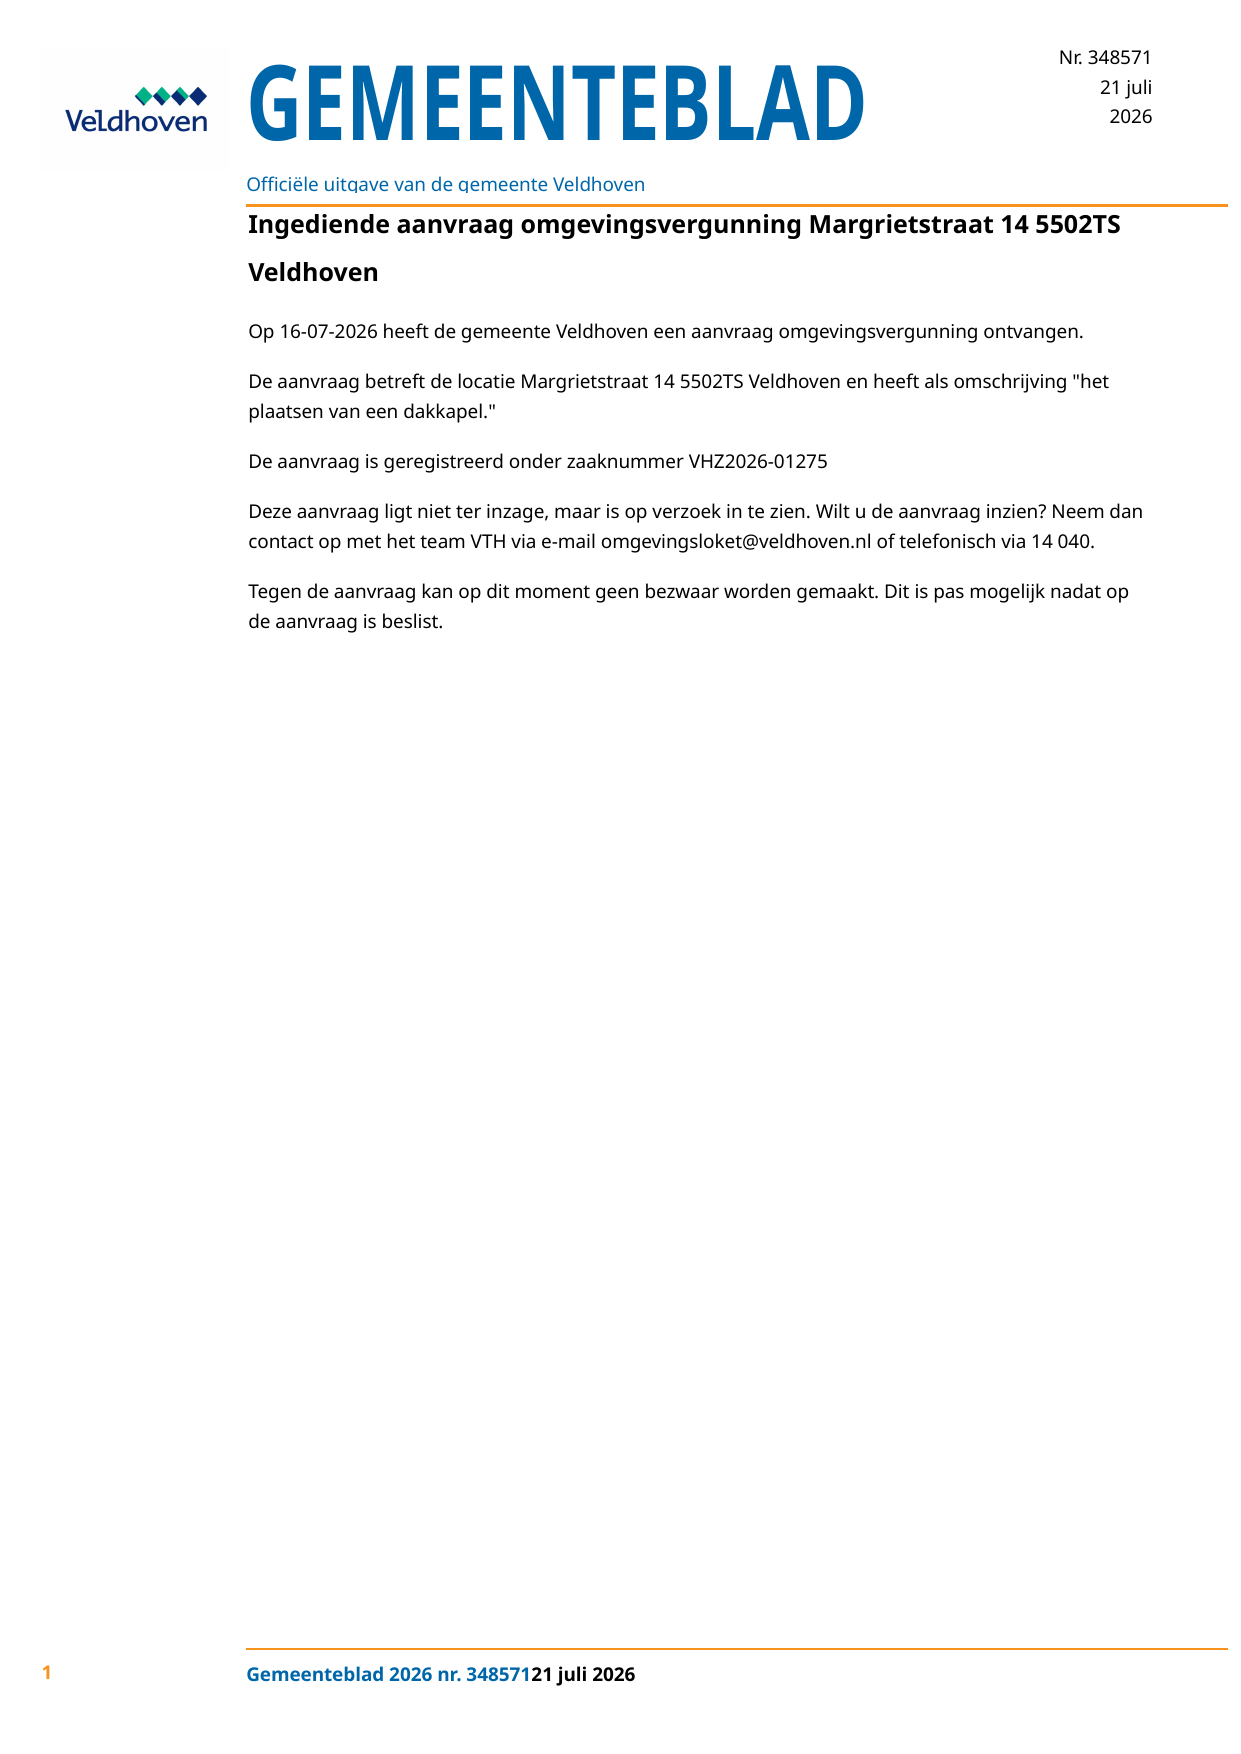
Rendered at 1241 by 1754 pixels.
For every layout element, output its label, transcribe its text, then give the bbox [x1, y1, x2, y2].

text Deze aanvraag ligt niet ter inzage, maar is op verzoek in te zien. Wilt u de aanvraag inzien? Neem dan contact op met het team VTH via e-mail omgevingsloket@veldhoven.nl of telefonisch via 14 040. [248, 499, 1152, 554]
text Op 16-07-2026 heeft de gemeente Veldhoven een aanvraag omgevingsvergunning ontvangen. [248, 318, 1152, 344]
text Ingediende aanvraag omgevingsvergunning Margrietstraat 14 5502TS Veldhoven [248, 207, 1152, 288]
picture [41, 47, 231, 172]
text De aanvraag is geregistreerd onder zaaknummer VHZ2026-01275 [248, 448, 1152, 474]
text Tegen de aanvraag kan op dit moment geen bezwaar worden gemaakt. Dit is pas mogelijk nadat op de aanvraag is beslist. [248, 579, 1152, 634]
text De aanvraag betreft de locatie Margrietstraat 14 5502TS Veldhoven en heeft als omschrijving "het plaatsen van een dakkapel." [248, 368, 1152, 424]
